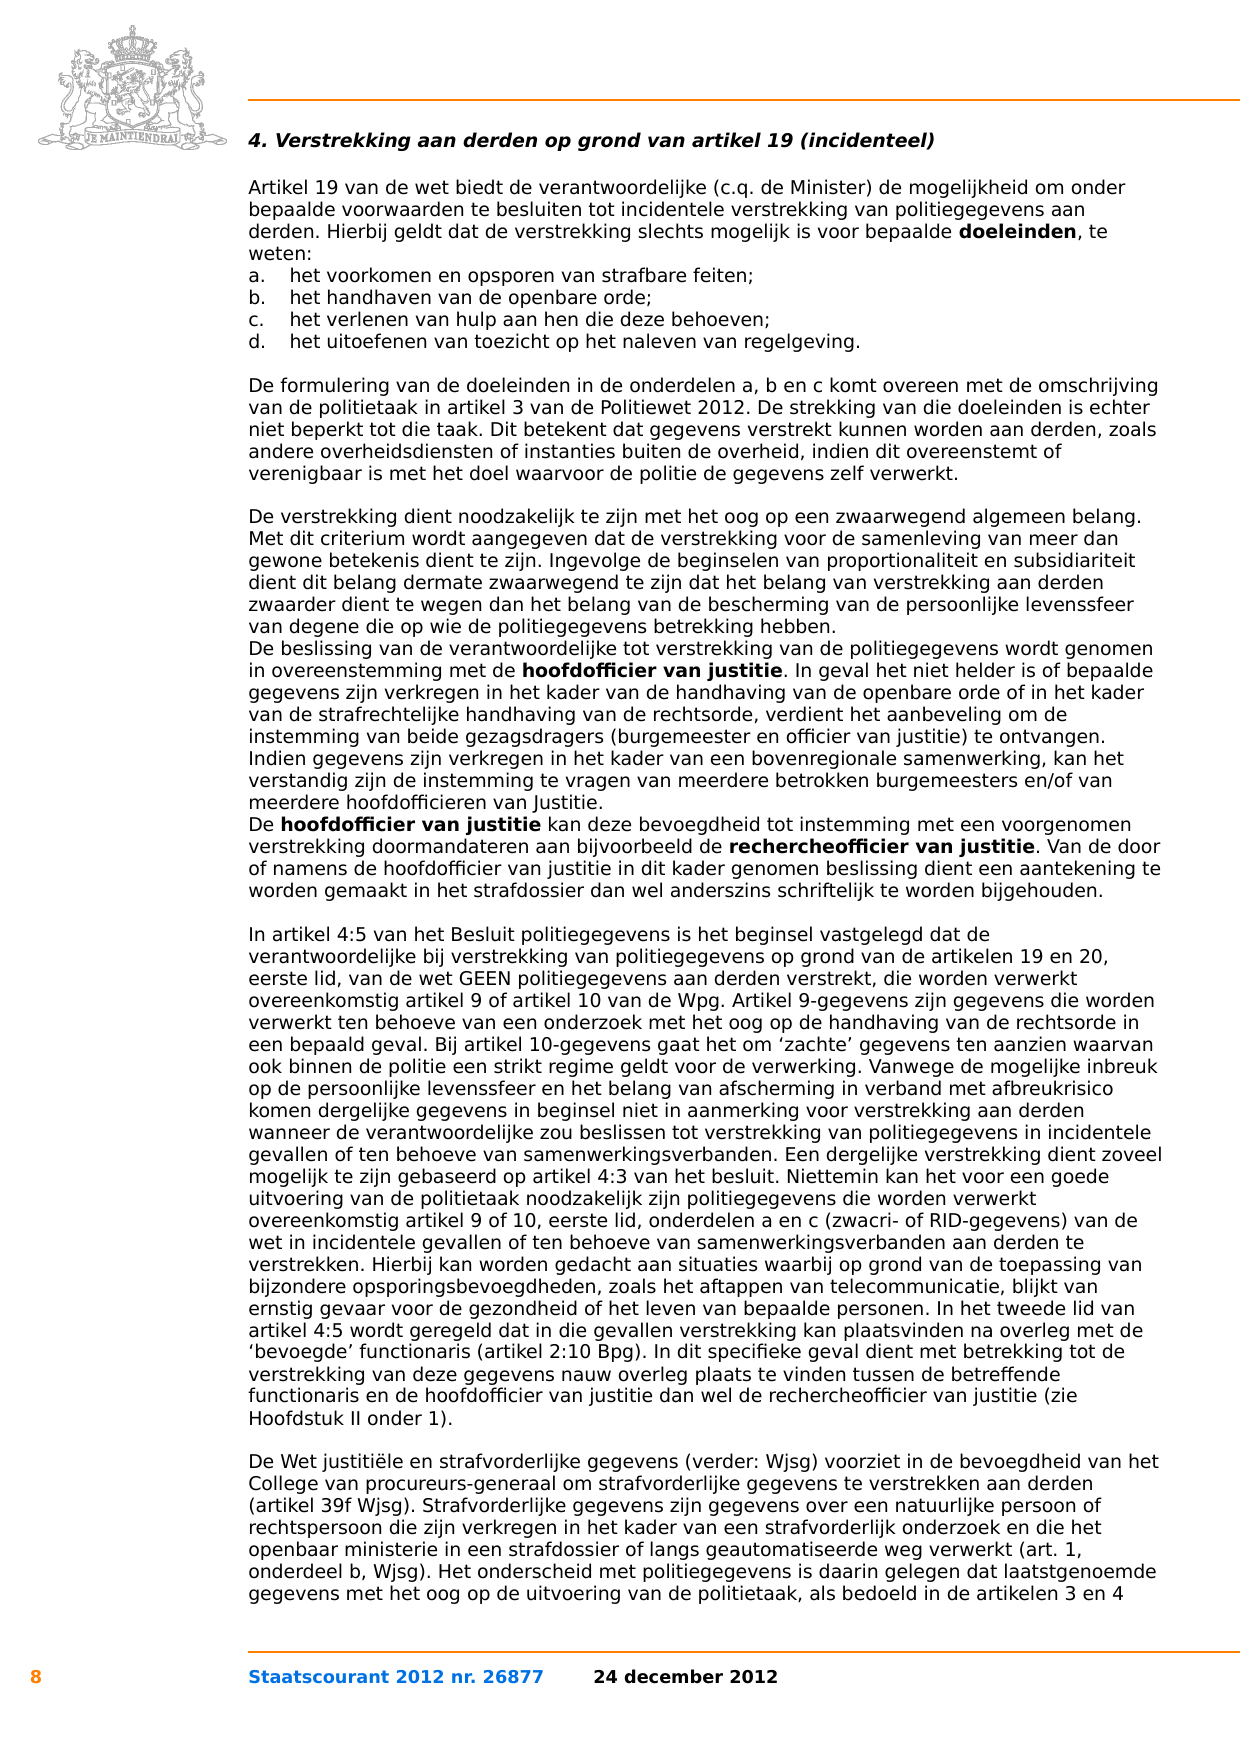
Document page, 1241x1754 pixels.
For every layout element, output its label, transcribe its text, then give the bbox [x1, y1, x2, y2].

text d. het uitoefenen van toezicht op het naleven van regelgeving. [248, 331, 1163, 353]
text De formulering van de doeleinden in de onderdelen a, b en c komt overeen met de omschrijving van de politietaak in artikel 3 van de Politiewet 2012. De strekking van die doeleinden is echter niet beperkt tot die taak. Dit betekent dat gegevens verstrekt kunnen worden aan derden, zoals andere overheidsdiensten of instanties buiten de overheid, indien dit overeenstemt of verenigbaar is met het doel waarvoor de politie de gegevens zelf verwerkt. [248, 374, 1163, 484]
subtitle 4. Verstrekking aan derden op grond van artikel 19 (incidenteel) [248, 130, 1163, 152]
text De Wet justitiële en strafvorderlijke gegevens (verder: Wjsg) voorziet in de bevoegdheid van het College van procureurs-generaal om strafvorderlijke gegevens te verstrekken aan derden (artikel 39f Wjsg). Strafvorderlijke gegevens zijn gegevens over een natuurlijke persoon of rechtspersoon die zijn verkregen in het kader van een strafvorderlijk onderzoek en die het openbaar ministerie in een strafdossier of langs geautomatiseerde weg verwerkt (art. 1, onderdeel b, Wjsg). Het onderscheid met politiegegevens is daarin gelegen dat laatstgenoemde gegevens met het oog op de uitvoering van de politietaak, als bedoeld in de artikelen 3 en 4 [248, 1451, 1163, 1605]
text De hoofdofficier van justitie kan deze bevoegdheid tot instemming met een voorgenomen verstrekking doormandateren aan bijvoorbeeld de rechercheofficier van justitie. Van de door of namens de hoofdofficier van justitie in dit kader genomen beslissing dient een aantekening te worden gemaakt in het strafdossier dan wel anderszins schriftelijk te worden bijgehouden. [248, 814, 1163, 902]
text a. het voorkomen en opsporen van strafbare feiten; [248, 265, 1163, 287]
text b. het handhaven van de openbare orde; [248, 287, 1163, 309]
text De beslissing van de verantwoordelijke tot verstrekking van de politiegegevens wordt genomen in overeenstemming met de hoofdofficier van justitie. In geval het niet helder is of bepaalde gegevens zijn verkregen in het kader van de handhaving van de openbare orde of in het kader van de strafrechtelijke handhaving van de rechtsorde, verdient het aanbeveling om de instemming van beide gezagsdragers (burgemeester en officier van justitie) te ontvangen. Indien gegevens zijn verkregen in het kader van een bovenregionale samenwerking, kan het verstandig zijn de instemming te vragen van meerdere betrokken burgemeesters en/of van meerdere hoofdofficieren van Justitie. [248, 638, 1163, 814]
text Artikel 19 van de wet biedt de verantwoordelijke (c.q. de Minister) de mogelijkheid om onder bepaalde voorwaarden te besluiten tot incidentele verstrekking van politiegegevens aan derden. Hierbij geldt dat de verstrekking slechts mogelijk is voor bepaalde doeleinden, te weten: [248, 177, 1163, 265]
text In artikel 4:5 van het Besluit politiegegevens is het beginsel vastgelegd dat de verantwoordelijke bij verstrekking van politiegegevens op grond van de artikelen 19 en 20, eerste lid, van de wet GEEN politiegegevens aan derden verstrekt, die worden verwerkt overeenkomstig artikel 9 of artikel 10 van de Wpg. Artikel 9-gegevens zijn gegevens die worden verwerkt ten behoeve van een onderzoek met het oog op de handhaving van de rechtsorde in een bepaald geval. Bij artikel 10-gegevens gaat het om ‘zachte’ gegevens ten aanzien waarvan ook binnen de politie een strikt regime geldt voor de verwerking. Vanwege de mogelijke inbreuk op de persoonlijke levenssfeer en het belang van afscherming in verband met afbreukrisico komen dergelijke gegevens in beginsel niet in aanmerking voor verstrekking aan derden wanneer de verantwoordelijke zou beslissen tot verstrekking van politiegegevens in incidentele gevallen of ten behoeve van samenwerkingsverbanden. Een dergelijke verstrekking dient zoveel mogelijk te zijn gebaseerd op artikel 4:3 van het besluit. Niettemin kan het voor een goede uitvoering van de politietaak noodzakelijk zijn politiegegevens die worden verwerkt overeenkomstig artikel 9 of 10, eerste lid, onderdelen a en c (zwacri- of RID-gegevens) van de wet in incidentele gevallen of ten behoeve van samenwerkingsverbanden aan derden te verstrekken. Hierbij kan worden gedacht aan situaties waarbij op grond van de toepassing van bijzondere opsporingsbevoegdheden, zoals het aftappen van telecommunicatie, blijkt van ernstig gevaar voor de gezondheid of het leven van bepaalde personen. In het tweede lid van artikel 4:5 wordt geregeld dat in die gevallen verstrekking kan plaatsvinden na overleg met de ‘bevoegde’ functionaris (artikel 2:10 Bpg). In dit specifieke geval dient met betrekking tot de verstrekking van deze gegevens nauw overleg plaats te vinden tussen de betreffende functionaris en de hoofdofficier van justitie dan wel de rechercheofficier van justitie (zie Hoofdstuk II onder 1). [248, 924, 1163, 1429]
text c. het verlenen van hulp aan hen die deze behoeven; [248, 309, 1163, 331]
picture [38, 25, 227, 150]
text De verstrekking dient noodzakelijk te zijn met het oog op een zwaarwegend algemeen belang. Met dit criterium wordt aangegeven dat de verstrekking voor de samenleving van meer dan gewone betekenis dient te zijn. Ingevolge de beginselen van proportionaliteit en subsidiariteit dient dit belang dermate zwaarwegend te zijn dat het belang van verstrekking aan derden zwaarder dient te wegen dan het belang van de bescherming van de persoonlijke levenssfeer van degene die op wie de politiegegevens betrekking hebben. [248, 506, 1163, 638]
